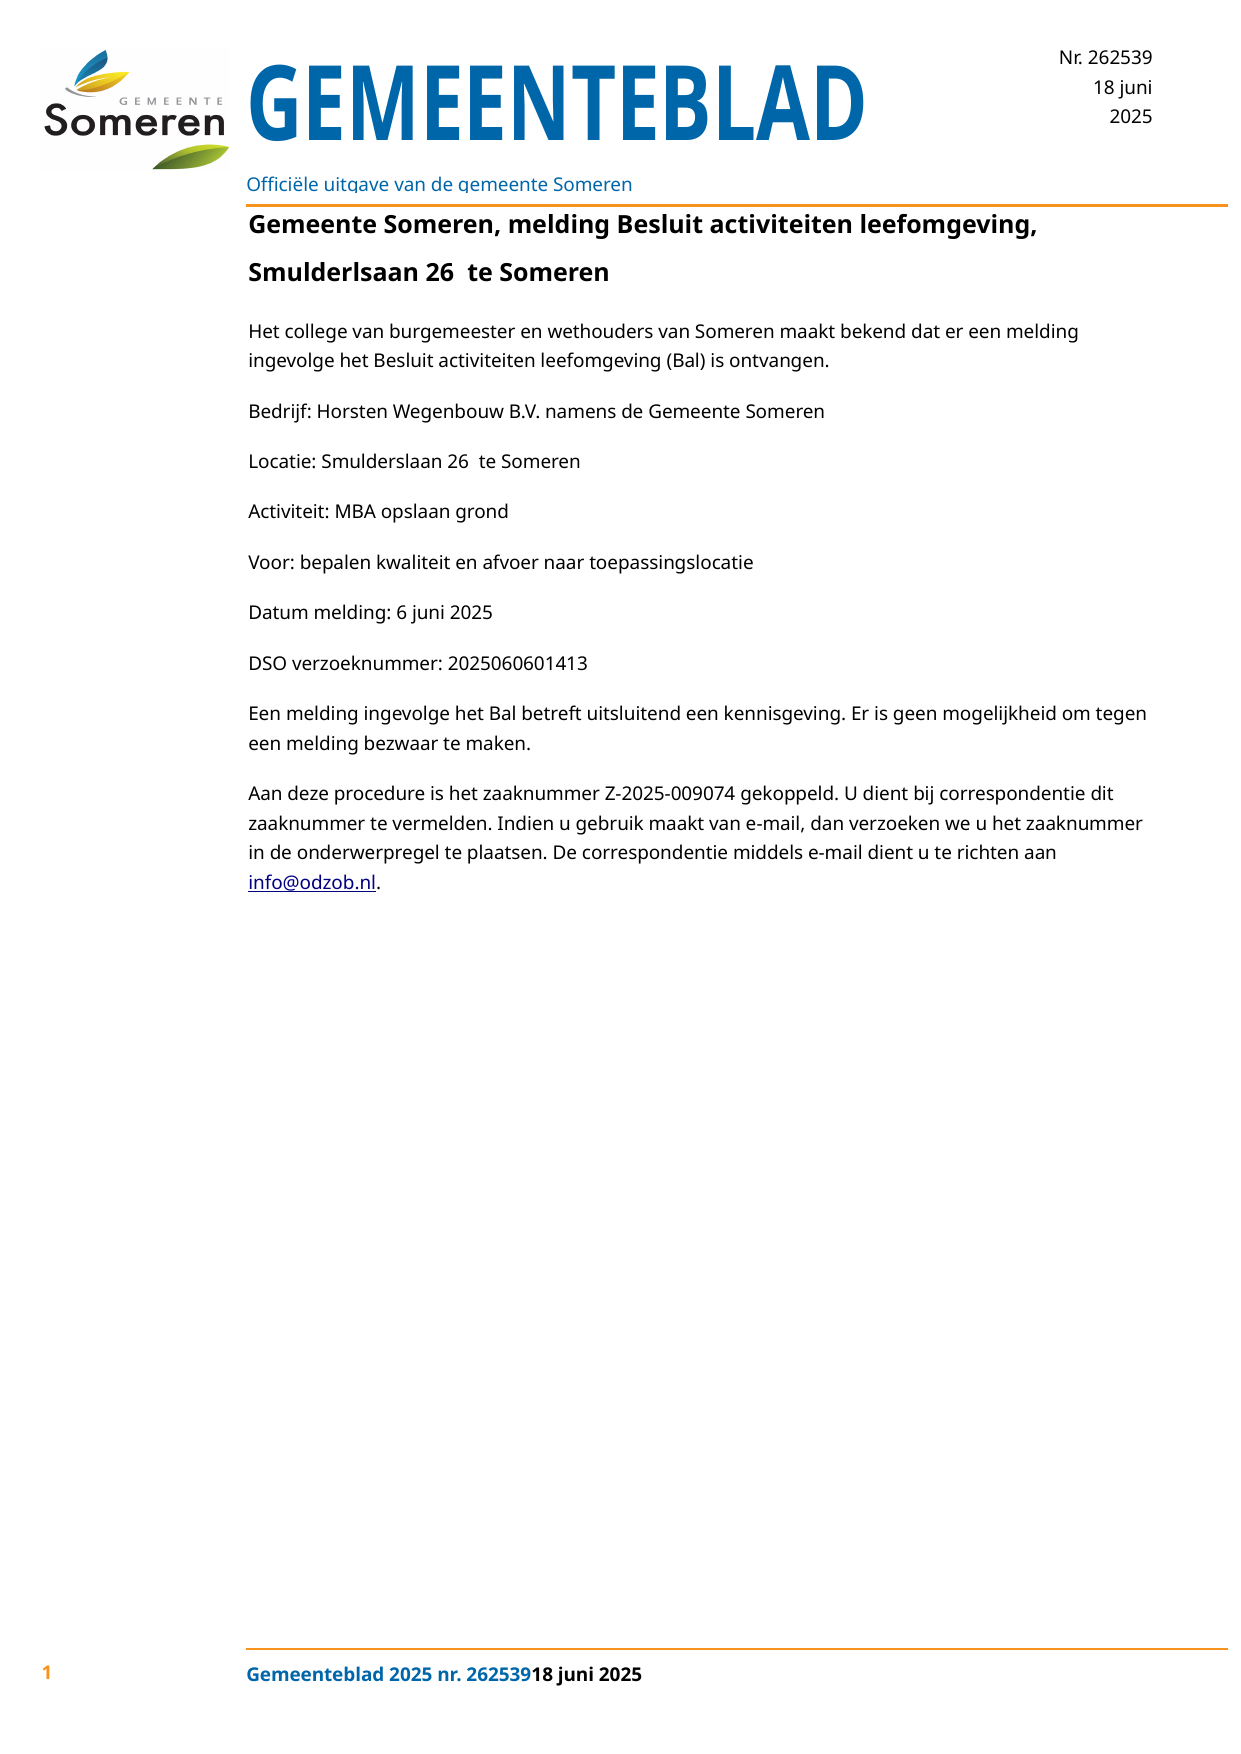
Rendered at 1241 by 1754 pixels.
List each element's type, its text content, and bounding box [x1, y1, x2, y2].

text Locatie: Smulderslaan 26 ​​ te Someren [248, 448, 1152, 474]
picture [41, 47, 231, 172]
text Bedrijf: Horsten Wegenbouw B.V. namens de Gemeente Someren [248, 398, 1152, 424]
text Datum melding: 6 juni 2025 [248, 599, 1152, 625]
text DSO verzoeknummer: 2025060601413 [248, 650, 1152, 676]
text Voor: bepalen kwaliteit en afvoer naar toepassingslocatie [248, 549, 1152, 575]
text Gemeente Someren, melding Besluit activiteiten leefomgeving, Smulderlsaan 26 ​​ te Someren [248, 207, 1152, 288]
text Een melding ingevolge het Bal betreft uitsluitend een kennisgeving. Er is geen mogelijkheid om tegen een melding bezwaar te maken. [248, 700, 1152, 756]
text Aan deze procedure is het zaaknummer Z-2025-009074 gekoppeld. U dient bij correspondentie dit zaaknummer te vermelden. Indien u gebruik maakt van e-mail, dan verzoeken we u het zaaknummer in de onderwerpregel te plaatsen. De correspondentie middels e-mail dient u te richten aan info@odzob.nl. [248, 780, 1152, 895]
text Activiteit: MBA opslaan grond [248, 499, 1152, 524]
text Het college van burgemeester en wethouders van Someren maakt bekend dat er een melding ingevolge het Besluit activiteiten leefomgeving (Bal) is ontvangen. [248, 318, 1152, 373]
